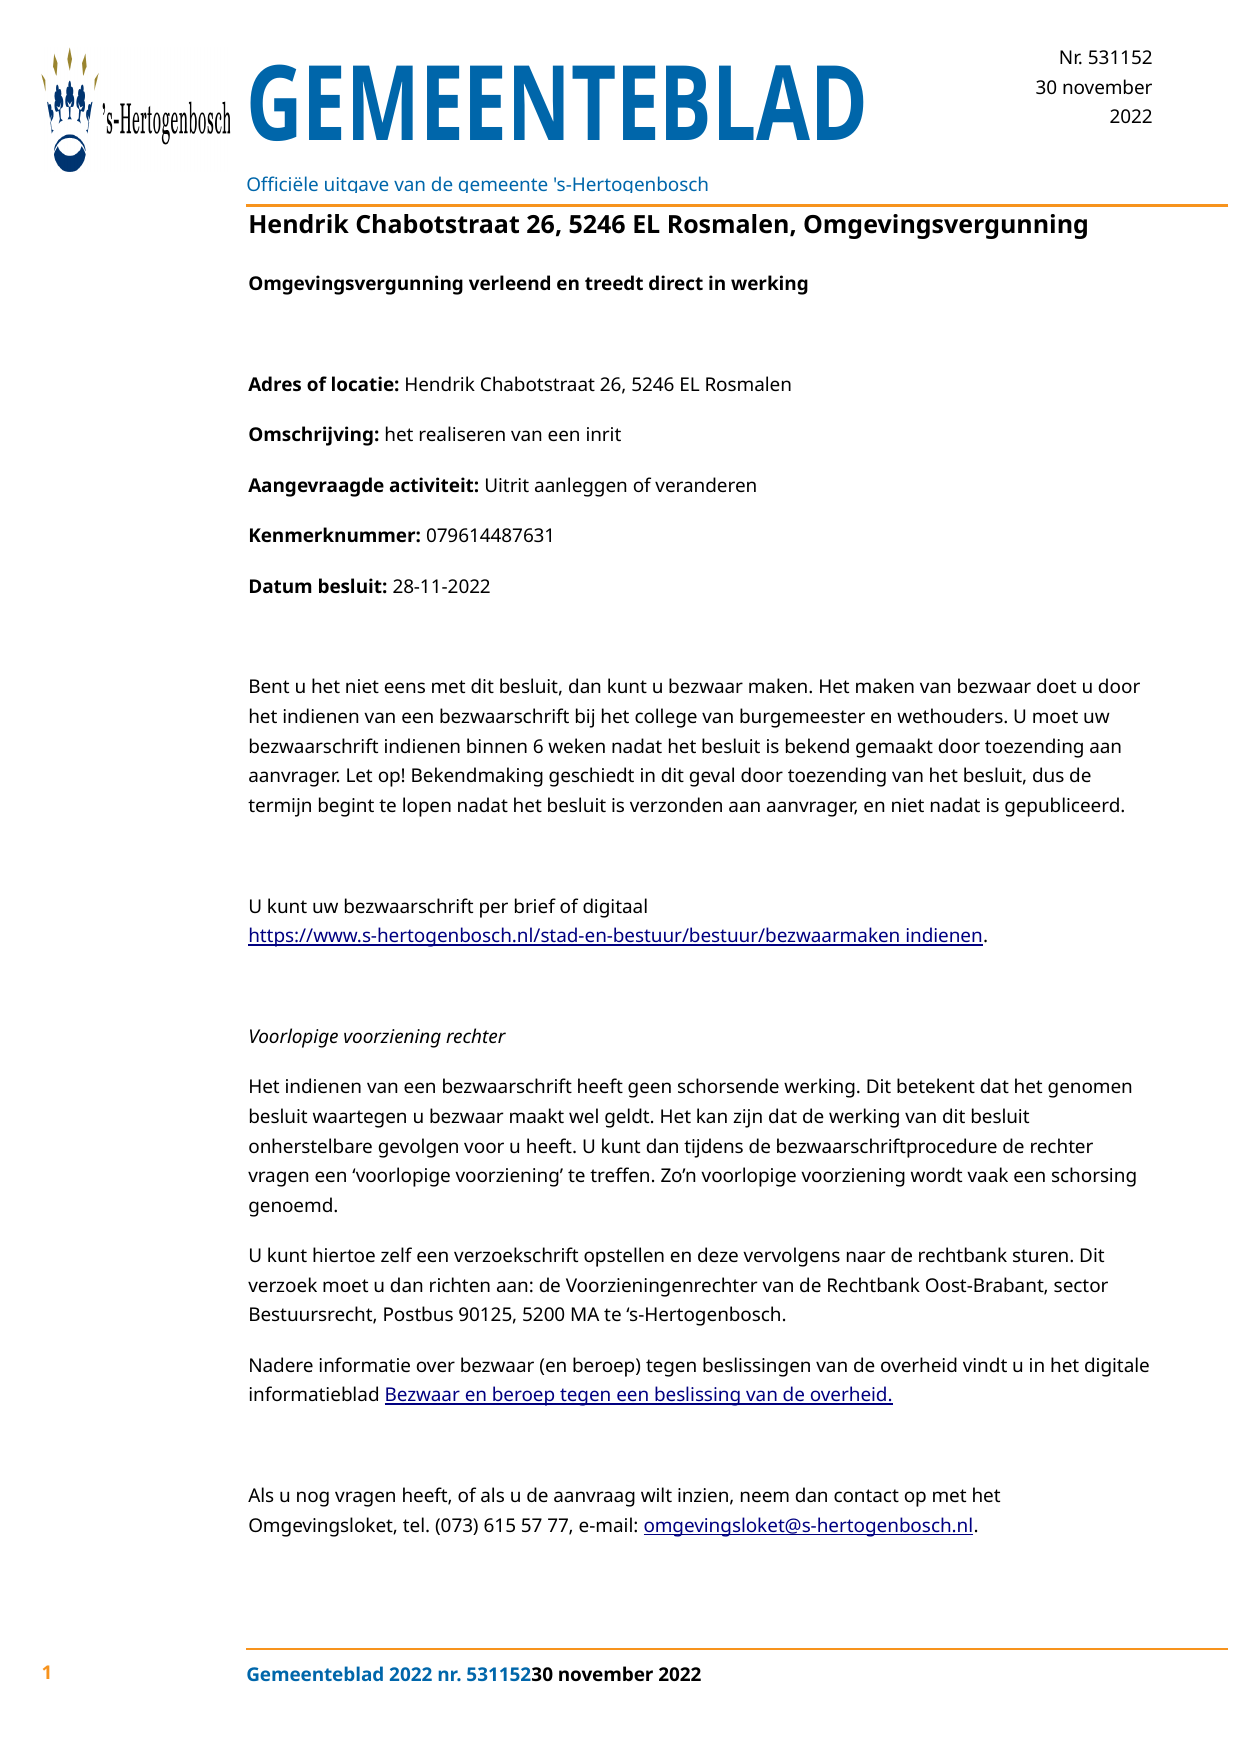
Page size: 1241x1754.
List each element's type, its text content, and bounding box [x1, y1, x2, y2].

text Voorlopige voorziening rechter [248, 1023, 1152, 1049]
text Als u nog vragen heeft, of als u de aanvraag wilt inzien, neem dan contact op met het Omgevingsloket, tel. (073) 615 57 77, e-mail: omgevingsloket@s-hertogenbosch.nl. [248, 1482, 1152, 1538]
text Adres of locatie: Hendrik Chabotstraat 26, 5246 EL Rosmalen [248, 371, 1152, 397]
text Aangevraagde activiteit: Uitrit aanleggen of veranderen [248, 472, 1152, 498]
text Datum besluit: 28-11-2022 [248, 573, 1152, 598]
text Bent u het niet eens met dit besluit, dan kunt u bezwaar maken. Het maken van bezwaar doet u door het indienen van een bezwaarschrift bij het college van burgemeester en wethouders. U moet uw bezwaarschrift indienen binnen 6 weken nadat het besluit is bekend gemaakt door toezending aan aanvrager. Let op! Bekendmaking geschiedt in dit geval door toezending van het besluit, dus de termijn begint te lopen nadat het besluit is verzonden aan aanvrager, en niet nadat is gepubliceerd. [248, 674, 1152, 818]
text U kunt hiertoe zelf een verzoekschrift opstellen en deze vervolgens naar de rechtbank sturen. Dit verzoek moet u dan richten aan: de Voorzieningenrechter van de Rechtbank Oost-Brabant, sector Bestuursrecht, Postbus 90125, 5200 MA te ‘s-Hertogenbosch. [248, 1242, 1152, 1327]
picture [41, 47, 231, 172]
text Omschrijving: het realiseren van een inrit [248, 422, 1152, 447]
text Kenmerknummer: 079614487631 [248, 522, 1152, 548]
text U kunt uw bezwaarschrift per brief of digitaal https://www.s-hertogenbosch.nl/stad-en-bestuur/bestuur/bezwaarmaken indienen. [248, 893, 1152, 948]
text Nadere informatie over bezwaar (en beroep) tegen beslissingen van de overheid vindt u in het digitale informatieblad Bezwaar en beroep tegen een beslissing van de overheid. [248, 1352, 1152, 1407]
text Het indienen van een bezwaarschrift heeft geen schorsende werking. Dit betekent dat het genomen besluit waartegen u bezwaar maakt wel geldt. Het kan zijn dat de werking van dit besluit onherstelbare gevolgen voor u heeft. U kunt dan tijdens de bezwaarschriftprocedure de rechter vragen een ‘voorlopige voorziening’ te treffen. Zo’n voorlopige voorziening wordt vaak een schorsing genoemd. [248, 1074, 1152, 1218]
text Omgevingsvergunning verleend en treedt direct in werking [248, 270, 1152, 296]
text Hendrik Chabotstraat 26, 5246 EL Rosmalen, Omgevingsvergunning [248, 207, 1152, 241]
